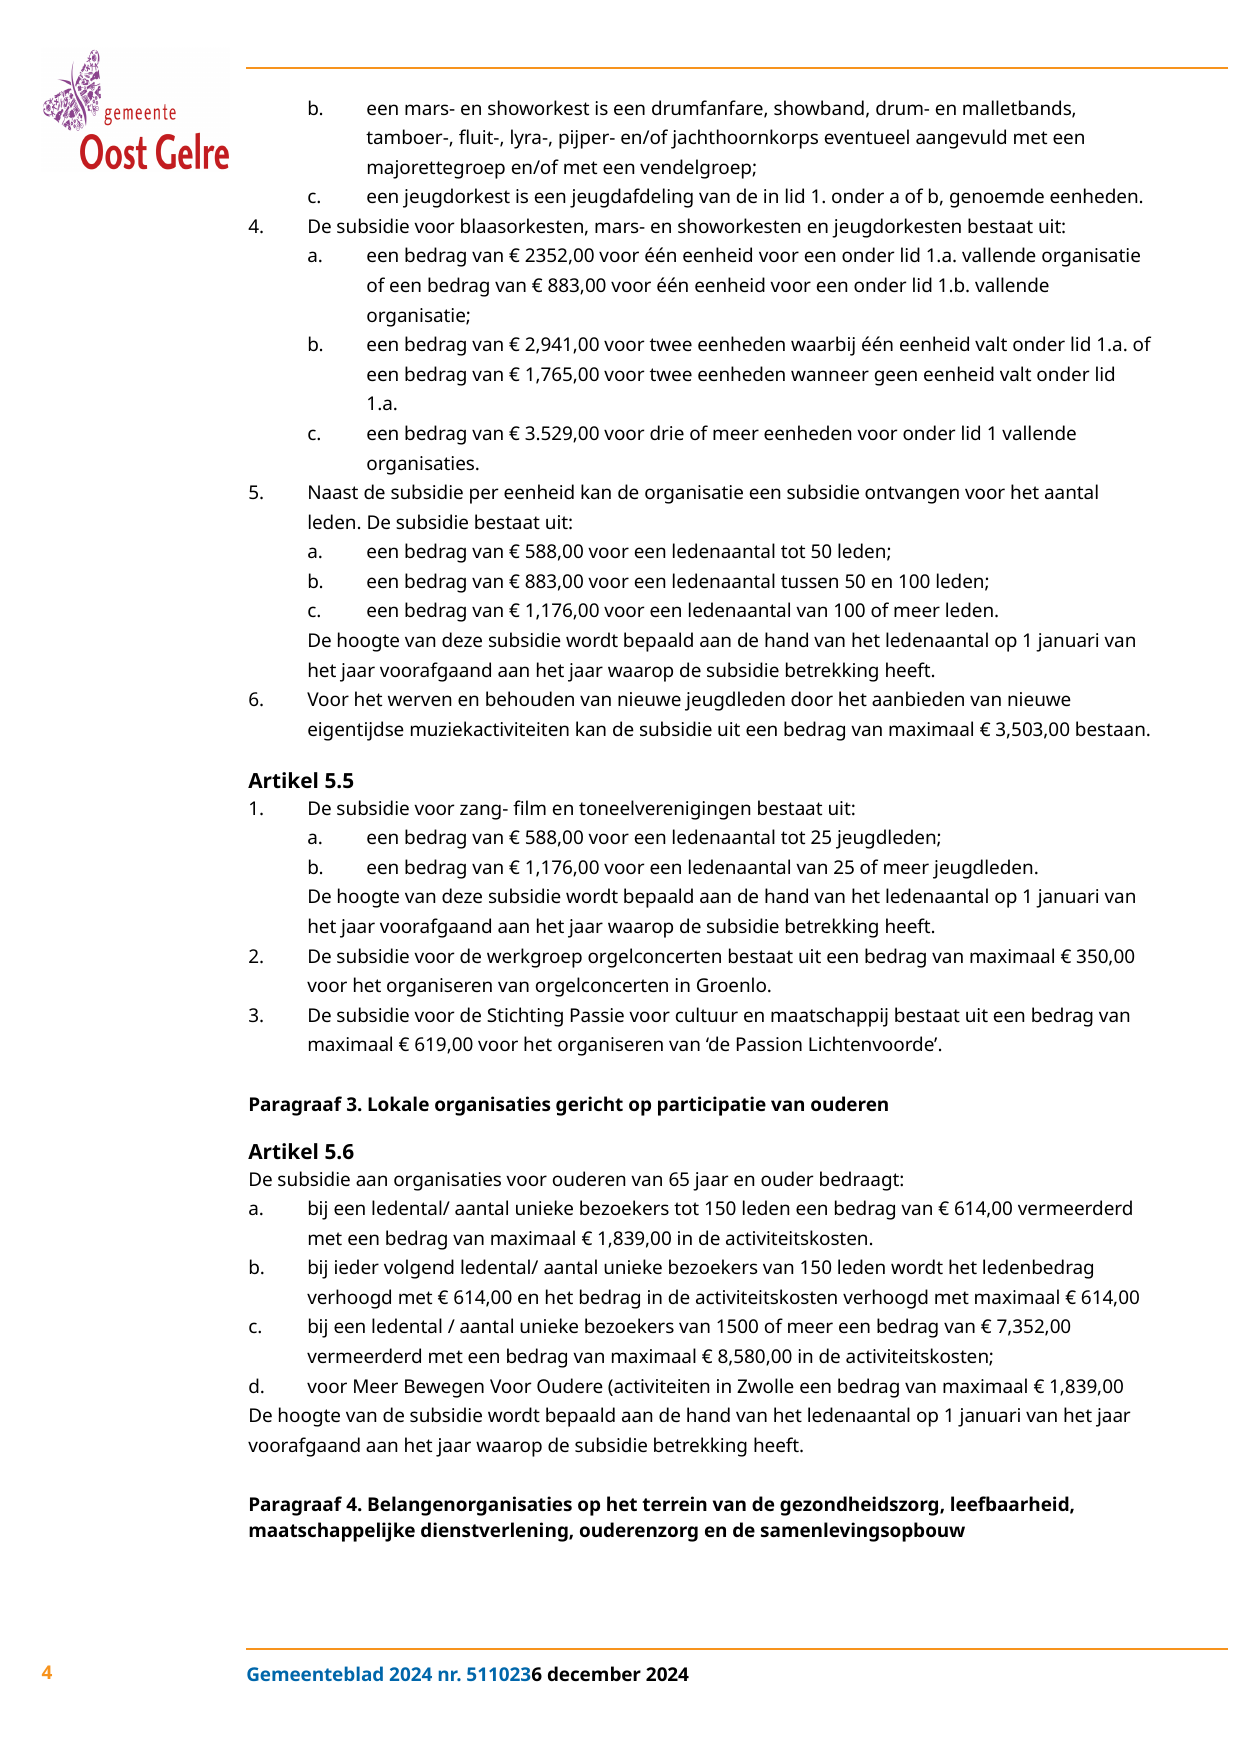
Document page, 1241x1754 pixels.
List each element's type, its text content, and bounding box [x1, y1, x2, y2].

list voor Meer Bewegen Voor Oudere (activiteiten in Zwolle een bedrag van maximaal € 1,839,00 [248, 1373, 1152, 1398]
list De subsidie voor de werkgroep orgelconcerten bestaat uit een bedrag van maximaal € 350,00 voor het organiseren van orgelconcerten in Groenlo. [248, 943, 1152, 998]
list een bedrag van € 2352,00 voor één eenheid voor een onder lid 1.a. vallende organisatie of een bedrag van € 883,00 voor één eenheid voor een onder lid 1.b. vallende organisatie; [307, 243, 1152, 328]
list De hoogte van deze subsidie wordt bepaald aan de hand van het ledenaantal op 1 januari van het jaar voorafgaand aan het jaar waarop de subsidie betrekking heeft. [248, 627, 1152, 683]
text Paragraaf 3. Lokale organisaties gericht op participatie van ouderen [248, 1091, 1152, 1116]
list Voor het werven en behouden van nieuwe jeugdleden door het aanbieden van nieuwe eigentijdse muziekactiviteiten kan de subsidie uit een bedrag van maximaal € 3,503,00 bestaan. [248, 686, 1152, 742]
picture [41, 47, 231, 172]
list een bedrag van € 3.529,00 voor drie of meer eenheden voor onder lid 1 vallende organisaties. [307, 420, 1152, 476]
list De subsidie voor de Stichting Passie voor cultuur en maatschappij bestaat uit een bedrag van maximaal € 619,00 voor het organiseren van ‘de Passion Lichtenvoorde’. [248, 1002, 1152, 1057]
list een mars- en showorkest is een drumfanfare, showband, drum- en malletbands, tamboer-, fluit-, lyra-, pijper- en/of jachthoornkorps eventueel aangevuld met een majorettegroep en/of met een vendelgroep; [307, 95, 1152, 180]
list een bedrag van € 1,176,00 voor een ledenaantal van 25 of meer jeugdleden. [307, 854, 1152, 880]
list De hoogte van deze subsidie wordt bepaald aan de hand van het ledenaantal op 1 januari van het jaar voorafgaand aan het jaar waarop de subsidie betrekking heeft. [248, 884, 1152, 939]
list een bedrag van € 2,941,00 voor twee eenheden waarbij één eenheid valt onder lid 1.a. of een bedrag van € 1,765,00 voor twee eenheden wanneer geen eenheid valt onder lid 1.a. [307, 331, 1152, 416]
list De subsidie voor zang- film en toneelverenigingen bestaat uit: [248, 795, 1152, 821]
list bij een ledental / aantal unieke bezoekers van 1500 of meer een bedrag van € 7,352,00 vermeerderd met een bedrag van maximaal € 8,580,00 in de activiteitskosten; [248, 1314, 1152, 1369]
text De subsidie aan organisaties voor ouderen van 65 jaar en ouder bedraagt: [248, 1166, 1152, 1191]
list bij ieder volgend ledental/ aantal unieke bezoekers van 150 leden wordt het ledenbedrag verhoogd met € 614,00 en het bedrag in de activiteitskosten verhoogd met maximaal € 614,00 [248, 1254, 1152, 1310]
list een jeugdorkest is een jeugdafdeling van de in lid 1. onder a of b, genoemde eenheden. [307, 183, 1152, 209]
text De hoogte van de subsidie wordt bepaald aan de hand van het ledenaantal op 1 januari van het jaar voorafgaand aan het jaar waarop de subsidie betrekking heeft. [248, 1402, 1152, 1458]
list een bedrag van € 1,176,00 voor een ledenaantal van 100 of meer leden. [307, 598, 1152, 623]
list een bedrag van € 588,00 voor een ledenaantal tot 50 leden; [307, 538, 1152, 564]
list Naast de subsidie per eenheid kan de organisatie een subsidie ontvangen voor het aantal leden. De subsidie bestaat uit: [248, 479, 1152, 535]
list een bedrag van € 883,00 voor een ledenaantal tussen 50 en 100 leden; [307, 568, 1152, 594]
text Paragraaf 4. Belangenorganisaties op het terrein van de gezondheidszorg, leefbaarheid, maatschappelijke dienstverlening, ouderenzorg en de samenlevingsopbouw [248, 1491, 1152, 1543]
list De subsidie voor blaasorkesten, mars- en showorkesten en jeugdorkesten bestaat uit: [248, 213, 1152, 239]
list een bedrag van € 588,00 voor een ledenaantal tot 25 jeugdleden; [307, 824, 1152, 850]
text Artikel 5.5 [248, 766, 1152, 795]
text Artikel 5.6 [248, 1137, 1152, 1166]
list bij een ledental/ aantal unieke bezoekers tot 150 leden een bedrag van € 614,00 vermeerderd met een bedrag van maximaal € 1,839,00 in de activiteitskosten. [248, 1195, 1152, 1251]
